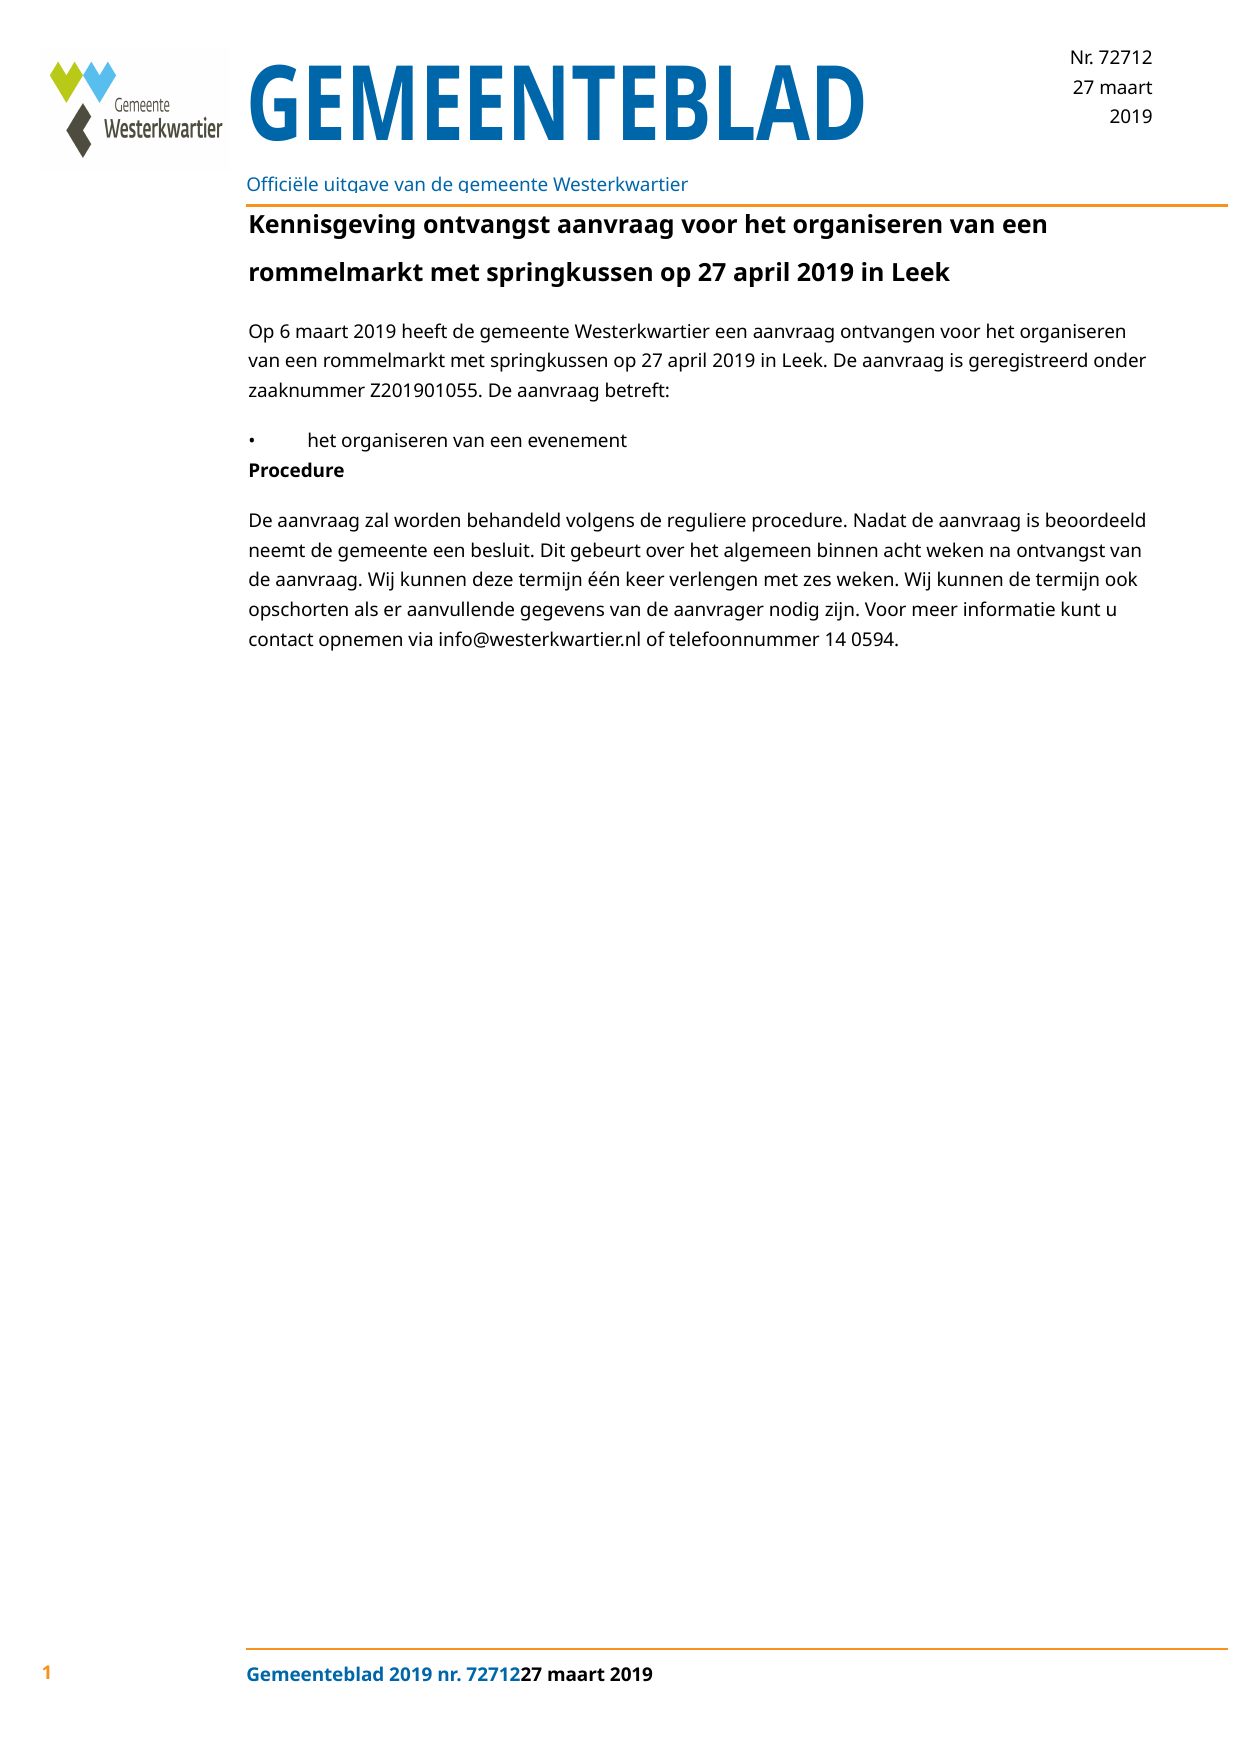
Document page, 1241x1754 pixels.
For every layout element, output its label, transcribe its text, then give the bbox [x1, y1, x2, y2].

text Kennisgeving ontvangst aanvraag voor het organiseren van een rommelmarkt met springkussen op 27 april 2019 in Leek [248, 207, 1152, 288]
picture [41, 47, 231, 172]
text De aanvraag zal worden behandeld volgens de reguliere procedure. Nadat de aanvraag is beoordeeld neemt de gemeente een besluit. Dit gebeurt over het algemeen binnen acht weken na ontvangst van de aanvraag. Wij kunnen deze termijn één keer verlengen met zes weken. Wij kunnen de termijn ook opschorten als er aanvullende gegevens van de aanvrager nodig zijn. Voor meer informatie kunt u contact opnemen via info@westerkwartier.nl of telefoonnummer 14 0594. [248, 507, 1152, 652]
text Procedure [248, 457, 1152, 483]
text Op 6 maart 2019 heeft de gemeente Westerkwartier een aanvraag ontvangen voor het organiseren van een rommelmarkt met springkussen op 27 april 2019 in Leek. De aanvraag is geregistreerd onder zaaknummer Z201901055. De aanvraag betreft: [248, 318, 1152, 403]
list het organiseren van een evenement [248, 427, 1152, 453]
